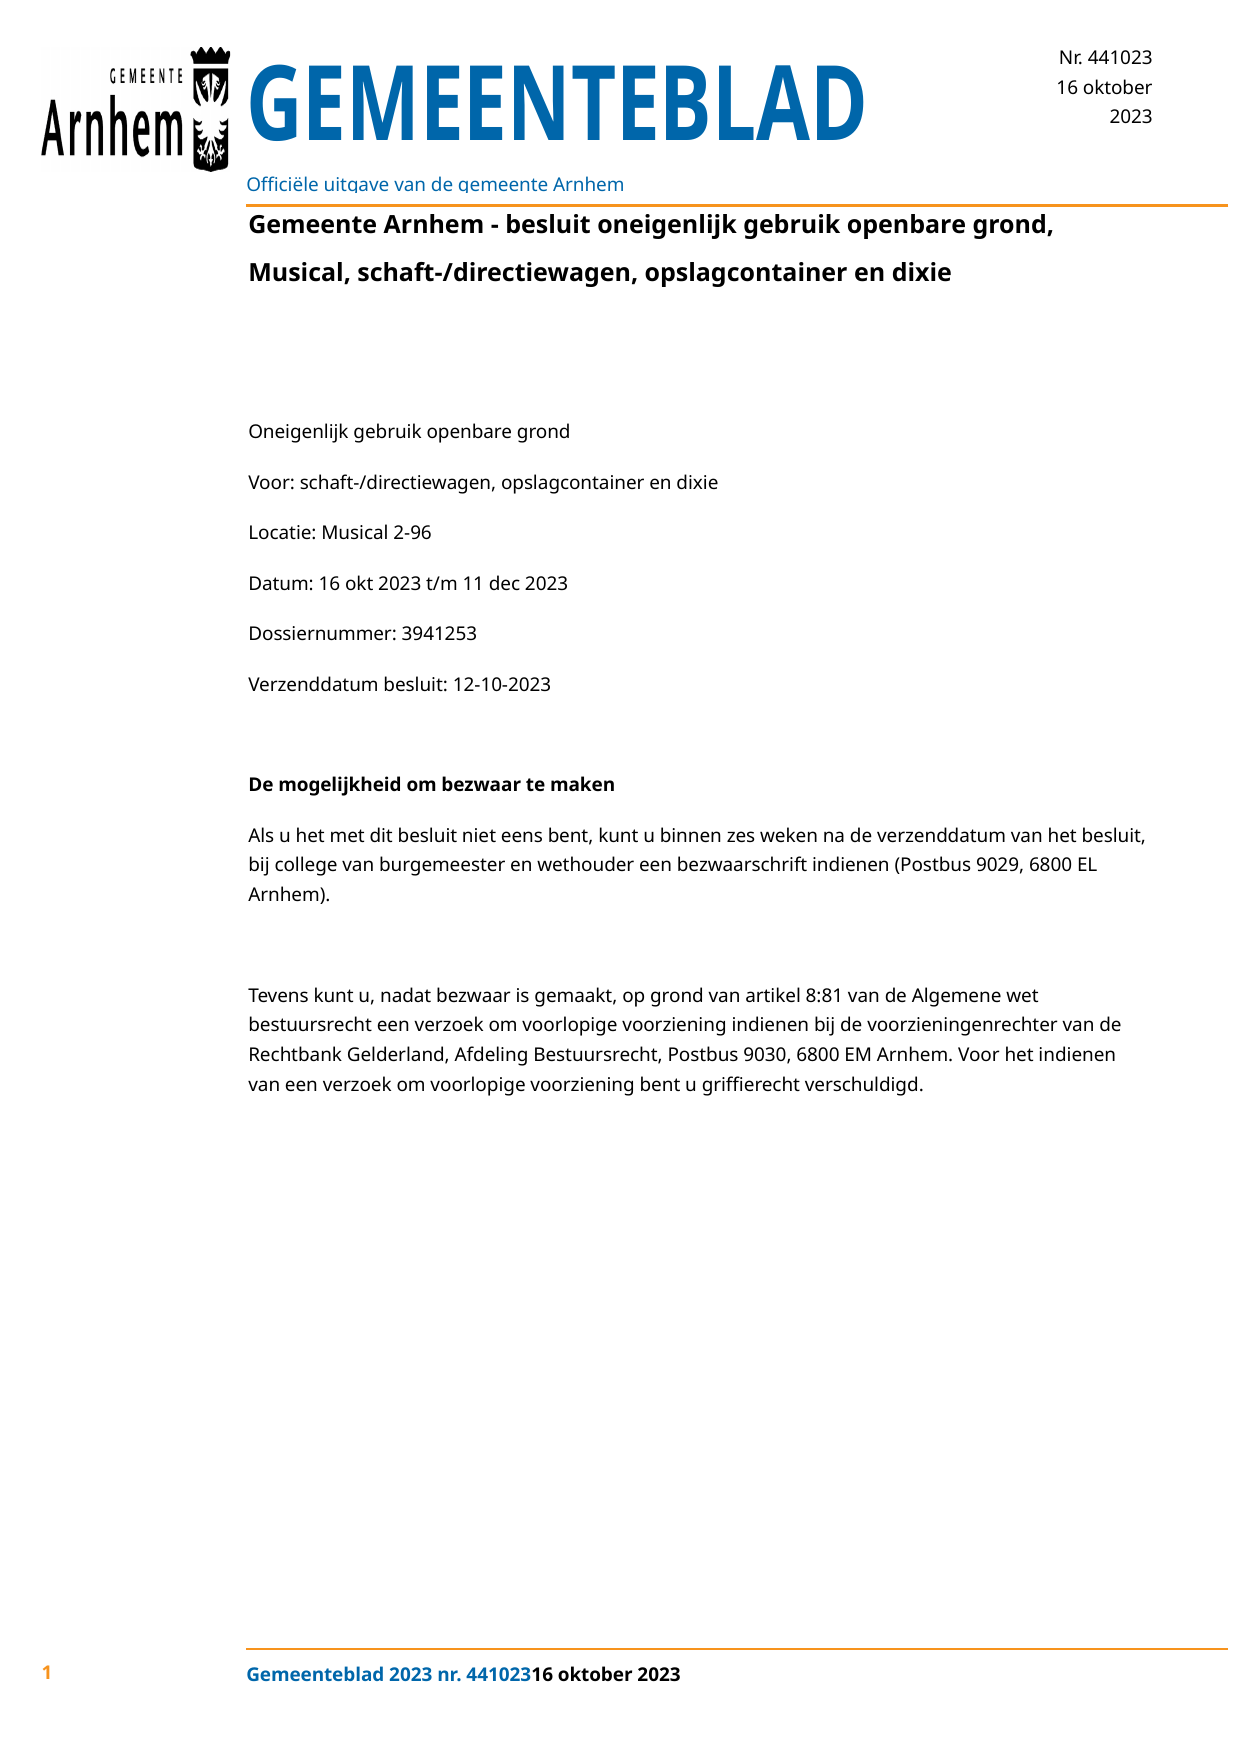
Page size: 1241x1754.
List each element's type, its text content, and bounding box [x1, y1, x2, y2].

text Verzenddatum besluit: 12-10-2023 [248, 671, 1152, 697]
text De mogelijkheid om bezwaar te maken [248, 772, 1152, 797]
text Datum: 16 okt 2023 t/m 11 dec 2023 [248, 570, 1152, 596]
text Oneigenlijk gebruik openbare grond [248, 419, 1152, 444]
text Gemeente Arnhem - besluit oneigenlijk gebruik openbare grond, Musical, schaft-/directiewagen, opslagcontainer en dixie [248, 207, 1152, 288]
picture [41, 47, 231, 172]
text Voor: schaft-/directiewagen, opslagcontainer en dixie [248, 469, 1152, 495]
text Tevens kunt u, nadat bezwaar is gemaakt, op grond van artikel 8:81 van de Algemene wet bestuursrecht een verzoek om voorlopige voorziening indienen bij de voorzieningenrechter van de Rechtbank Gelderland, Afdeling Bestuursrecht, Postbus 9030, 6800 EM Arnhem. Voor het indienen van een verzoek om voorlopige voorziening bent u griffierecht verschuldigd. [248, 982, 1152, 1097]
text Dossiernummer: 3941253 [248, 620, 1152, 646]
text Als u het met dit besluit niet eens bent, kunt u binnen zes weken na de verzenddatum van het besluit, bij college van burgemeester en wethouder een bezwaarschrift indienen (Postbus 9029, 6800 EL Arnhem). [248, 822, 1152, 907]
text Locatie: Musical 2-96 [248, 519, 1152, 545]
